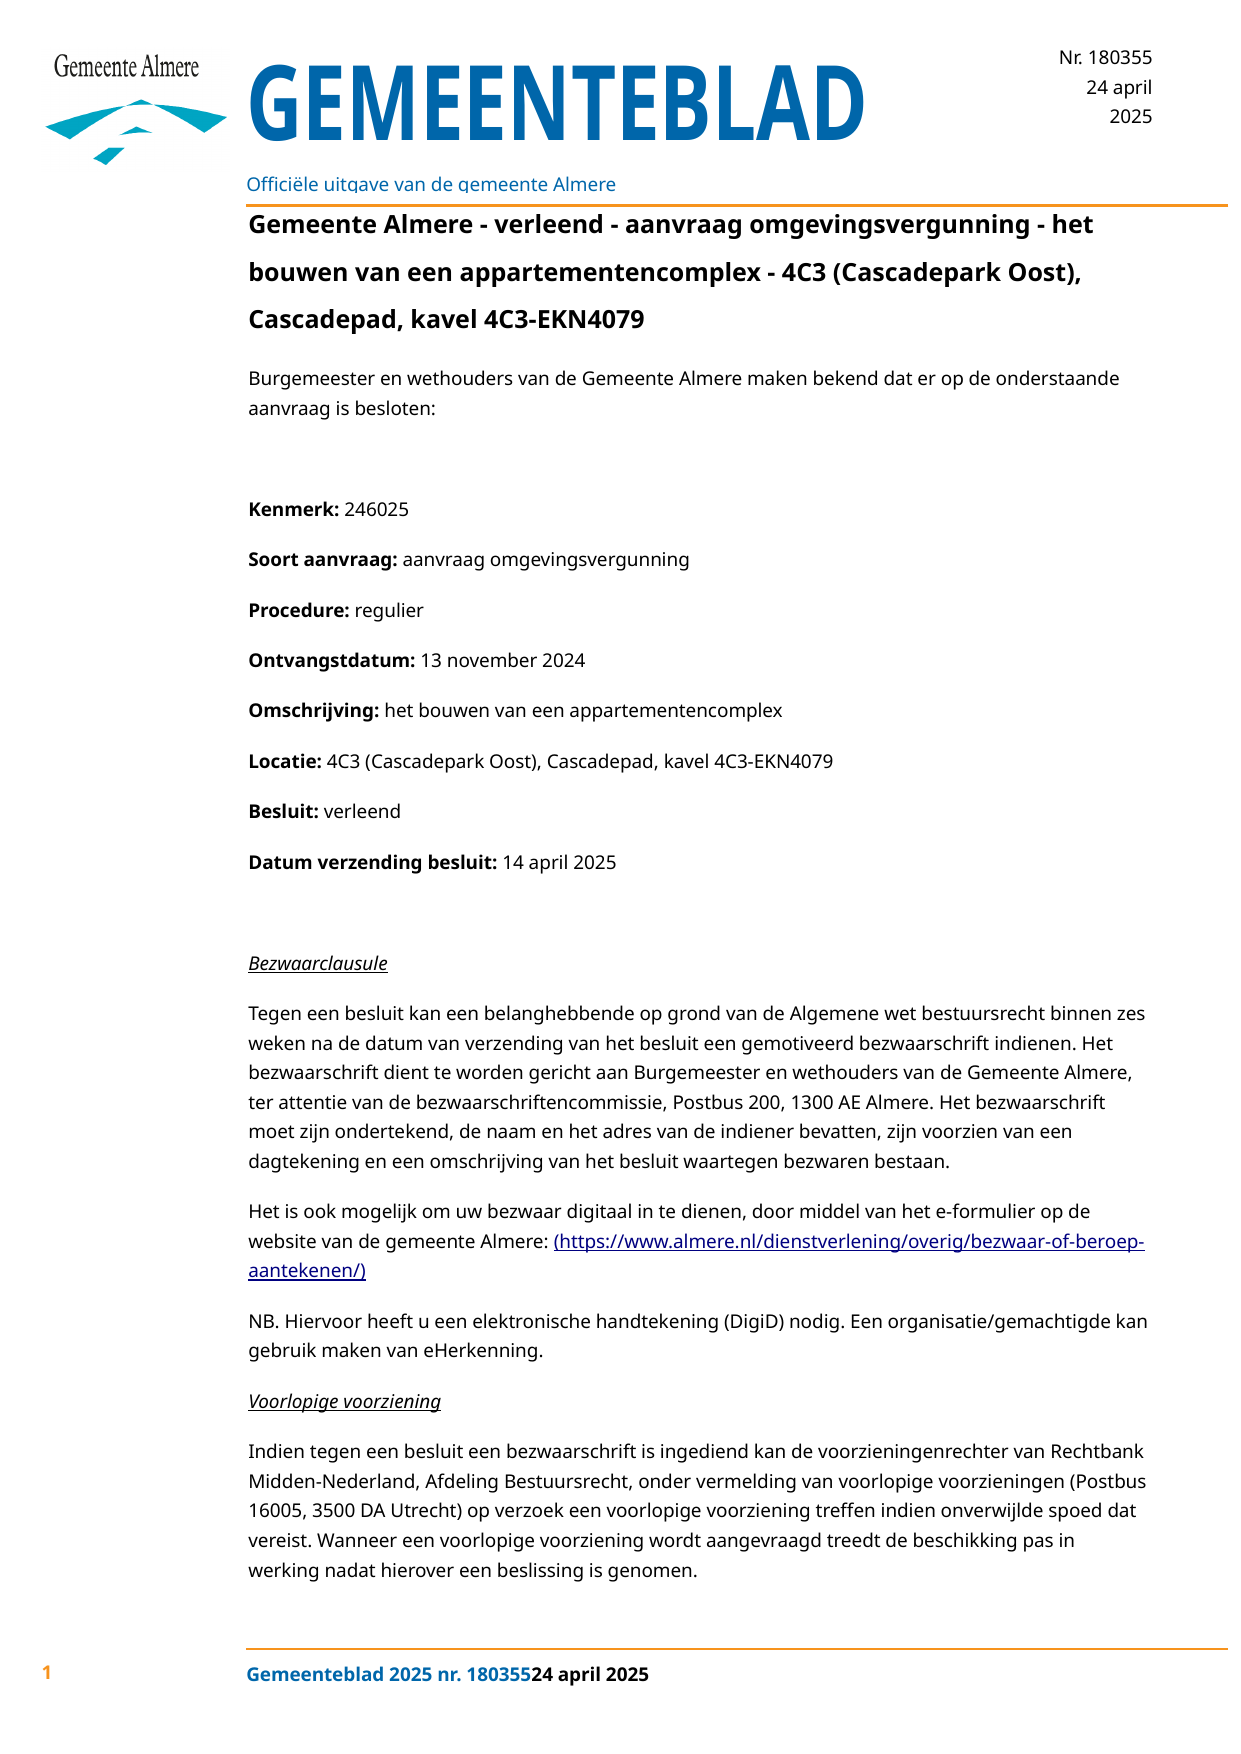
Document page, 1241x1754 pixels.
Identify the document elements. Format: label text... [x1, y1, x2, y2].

text Besluit: verleend [248, 798, 1152, 824]
text Bezwaarclausule [248, 950, 1152, 975]
text Soort aanvraag: aanvraag omgevingsvergunning [248, 546, 1152, 572]
text Gemeente Almere - verleend - aanvraag omgevingsvergunning - het bouwen van een appartementencomplex - 4C3 (Cascadepark Oost), Cascadepad, kavel 4C3-EKN4079 [248, 207, 1152, 336]
text Locatie: 4C3 (Cascadepark Oost), Cascadepad, kavel 4C3-EKN4079 [248, 748, 1152, 774]
text Het is ook mogelijk om uw bezwaar digitaal in te dienen, door middel van het e-formulier op de website van de gemeente Almere: (https://www.almere.nl/dienstverlening/overig/bezwaar-of-beroep-aantekenen/) [248, 1198, 1152, 1283]
text Datum verzending besluit: 14 april 2025 [248, 849, 1152, 874]
text Indien tegen een besluit een bezwaarschrift is ingediend kan de voorzieningenrechter van Rechtbank Midden-Nederland, Afdeling Bestuursrecht, onder vermelding van voorlopige voorzieningen (Postbus 16005, 3500 DA Utrecht) op verzoek een voorlopige voorziening treffen indien onverwijlde spoed dat vereist. Wanneer een voorlopige voorziening wordt aangevraagd treedt de beschikking pas in werking nadat hierover een beslissing is genomen. [248, 1438, 1152, 1582]
text Burgemeester en wethouders van de Gemeente Almere maken bekend dat er op de onderstaande aanvraag is besloten: [248, 366, 1152, 421]
text Tegen een besluit kan een belanghebbende op grond van de Algemene wet bestuursrecht binnen zes weken na de datum van verzending van het besluit een gemotiveerd bezwaarschrift indienen. Het bezwaarschrift dient te worden gericht aan Burgemeester en wethouders van de Gemeente Almere, ter attentie van de bezwaarschriftencommissie, Postbus 200, 1300 AE Almere. Het bezwaarschrift moet zijn ondertekend, de naam en het adres van de indiener bevatten, zijn voorzien van een dagtekening en een omschrijving van het besluit waartegen bezwaren bestaan. [248, 1000, 1152, 1174]
text Omschrijving: het bouwen van een appartementencomplex [248, 698, 1152, 723]
text Ontvangstdatum: 13 november 2024 [248, 647, 1152, 673]
text Voorlopige voorziening [248, 1388, 1152, 1414]
text NB. Hiervoor heeft u een elektronische handtekening (DigiD) nodig. Een organisatie/gemachtigde kan gebruik maken van eHerkenning. [248, 1308, 1152, 1363]
text Procedure: regulier [248, 597, 1152, 622]
text Kenmerk: 246025 [248, 496, 1152, 522]
picture [41, 47, 231, 172]
